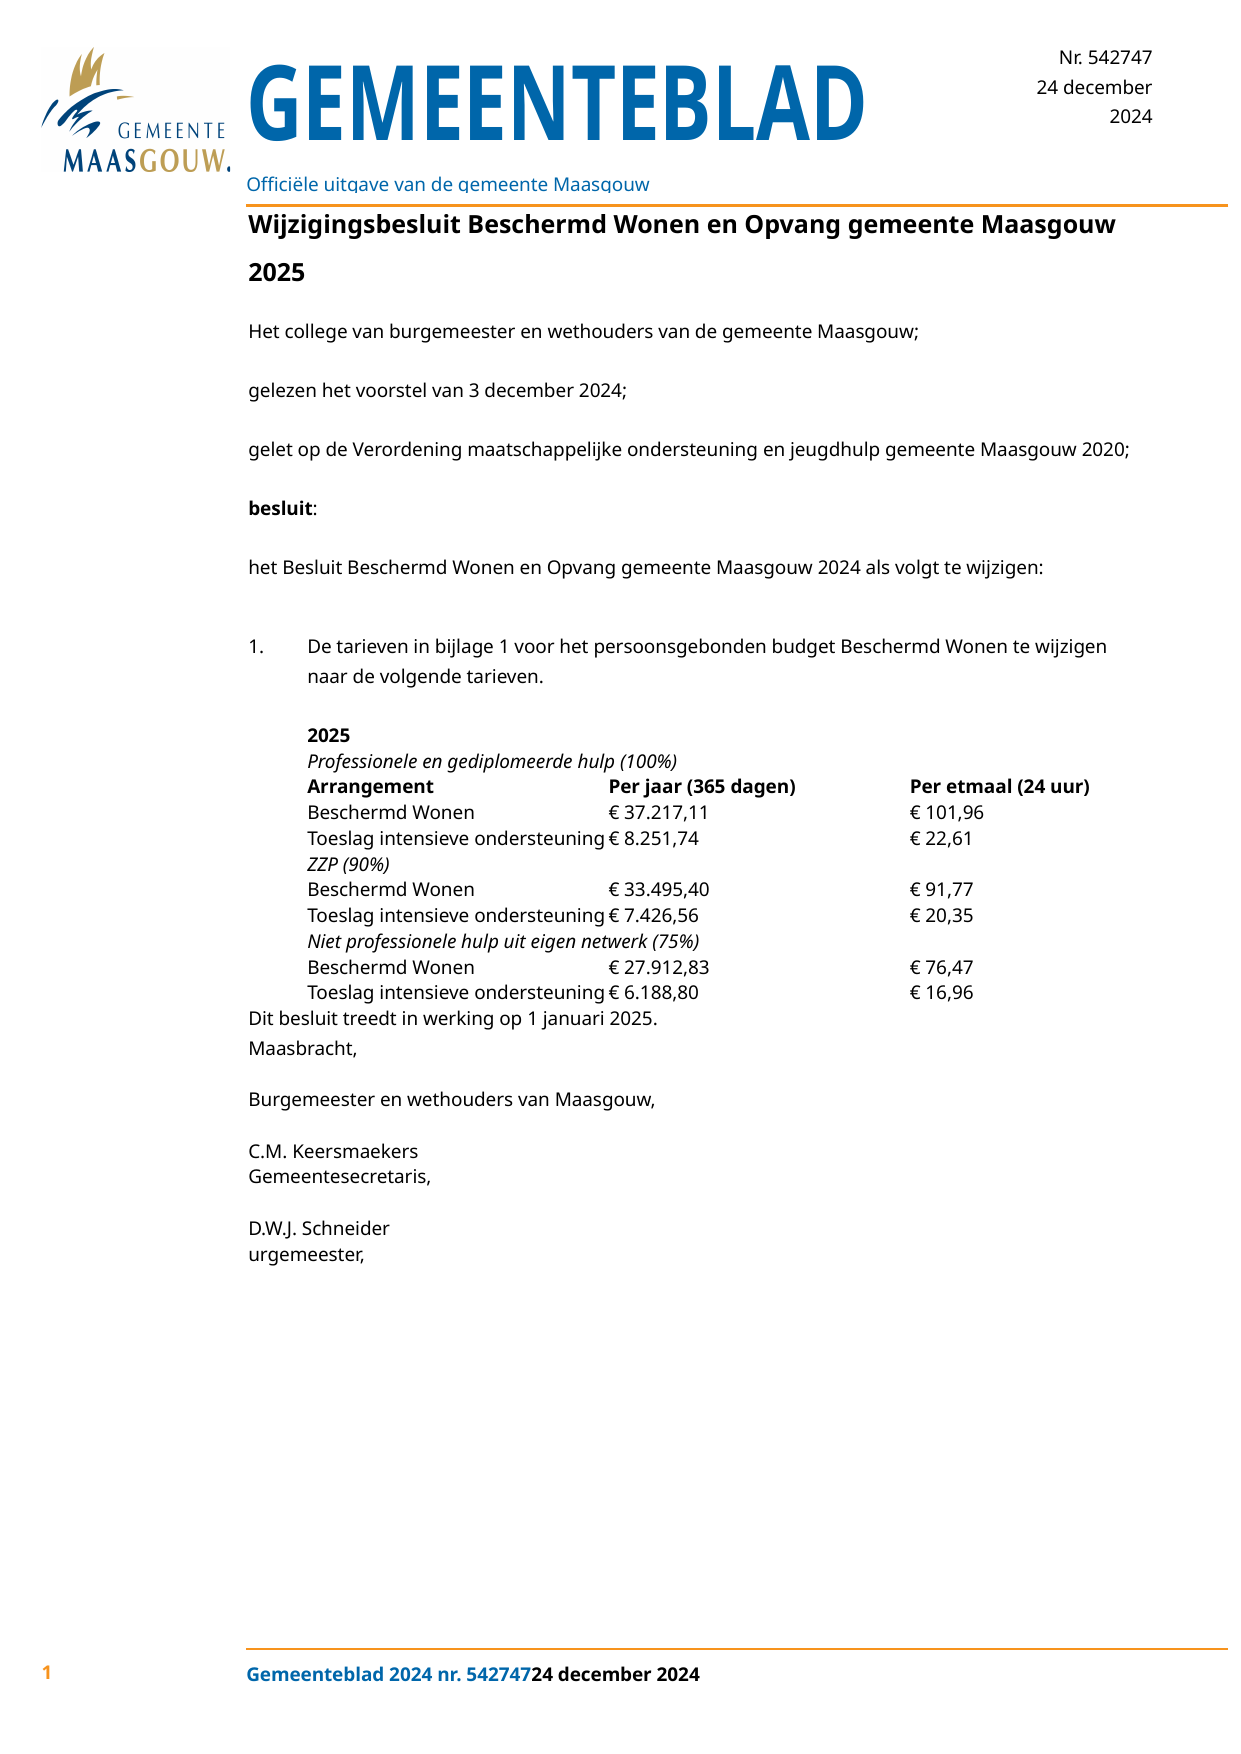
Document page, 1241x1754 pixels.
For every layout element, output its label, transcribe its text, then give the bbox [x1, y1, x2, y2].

table_cell Professionele en gediplomeerde hulp (100%) [307, 748, 1211, 774]
table_cell € 6.188,80 [608, 980, 909, 1005]
text besluit: [248, 495, 1152, 521]
picture [41, 47, 231, 172]
table_cell Beschermd Wonen [307, 800, 608, 825]
table_cell € 27.912,83 [608, 954, 909, 979]
text Maasbracht, [248, 1035, 1152, 1061]
text Gemeentesecretaris, [248, 1164, 1152, 1189]
table_cell Arrangement [307, 774, 608, 799]
text gelezen het voorstel van 3 december 2024; [248, 377, 1152, 403]
table_cell ZZP (90%) [307, 851, 1211, 877]
table_cell € 7.426,56 [608, 903, 909, 928]
table_cell € 76,47 [910, 954, 1211, 979]
text D.W.J. Schneider [248, 1215, 1152, 1241]
text Wijzigingsbesluit Beschermd Wonen en Opvang gemeente Maasgouw 2025 [248, 207, 1152, 288]
table_cell € 8.251,74 [608, 825, 909, 851]
table_cell Toeslag intensieve ondersteuning [307, 825, 608, 851]
table_cell Per jaar (365 dagen) [608, 774, 909, 799]
text Dit besluit treedt in werking op 1 januari 2025. [248, 1005, 1152, 1031]
table_cell € 101,96 [910, 800, 1211, 825]
list De tarieven in bijlage 1 voor het persoonsgebonden budget Beschermd Wonen te wijzigen naar de volgende tarieven. [248, 633, 1152, 689]
table_cell Toeslag intensieve ondersteuning [307, 903, 608, 928]
table_cell € 91,77 [910, 877, 1211, 902]
table_cell € 33.495,40 [608, 877, 909, 902]
table_cell € 16,96 [910, 980, 1211, 1005]
table_cell Niet professionele hulp uit eigen netwerk (75%) [307, 928, 1211, 954]
table_cell Beschermd Wonen [307, 954, 608, 979]
table_cell Per etmaal (24 uur) [910, 774, 1211, 799]
text Het college van burgemeester en wethouders van de gemeente Maasgouw; [248, 318, 1152, 344]
text gelet op de Verordening maatschappelijke ondersteuning en jeugdhulp gemeente Maasgouw 2020; [248, 436, 1152, 462]
table_cell € 37.217,11 [608, 800, 909, 825]
text C.M. Keersmaekers [248, 1138, 1152, 1164]
table_cell € 20,35 [910, 903, 1211, 928]
text urgemeester, [248, 1241, 1152, 1267]
table_header 2025 [307, 722, 1211, 748]
table_cell Beschermd Wonen [307, 877, 608, 902]
table_cell Toeslag intensieve ondersteuning [307, 980, 608, 1005]
text het Besluit Beschermd Wonen en Opvang gemeente Maasgouw 2024 als volgt te wijzigen: [248, 554, 1152, 580]
table_cell € 22,61 [910, 825, 1211, 851]
text Burgemeester en wethouders van Maasgouw, [248, 1086, 1152, 1112]
